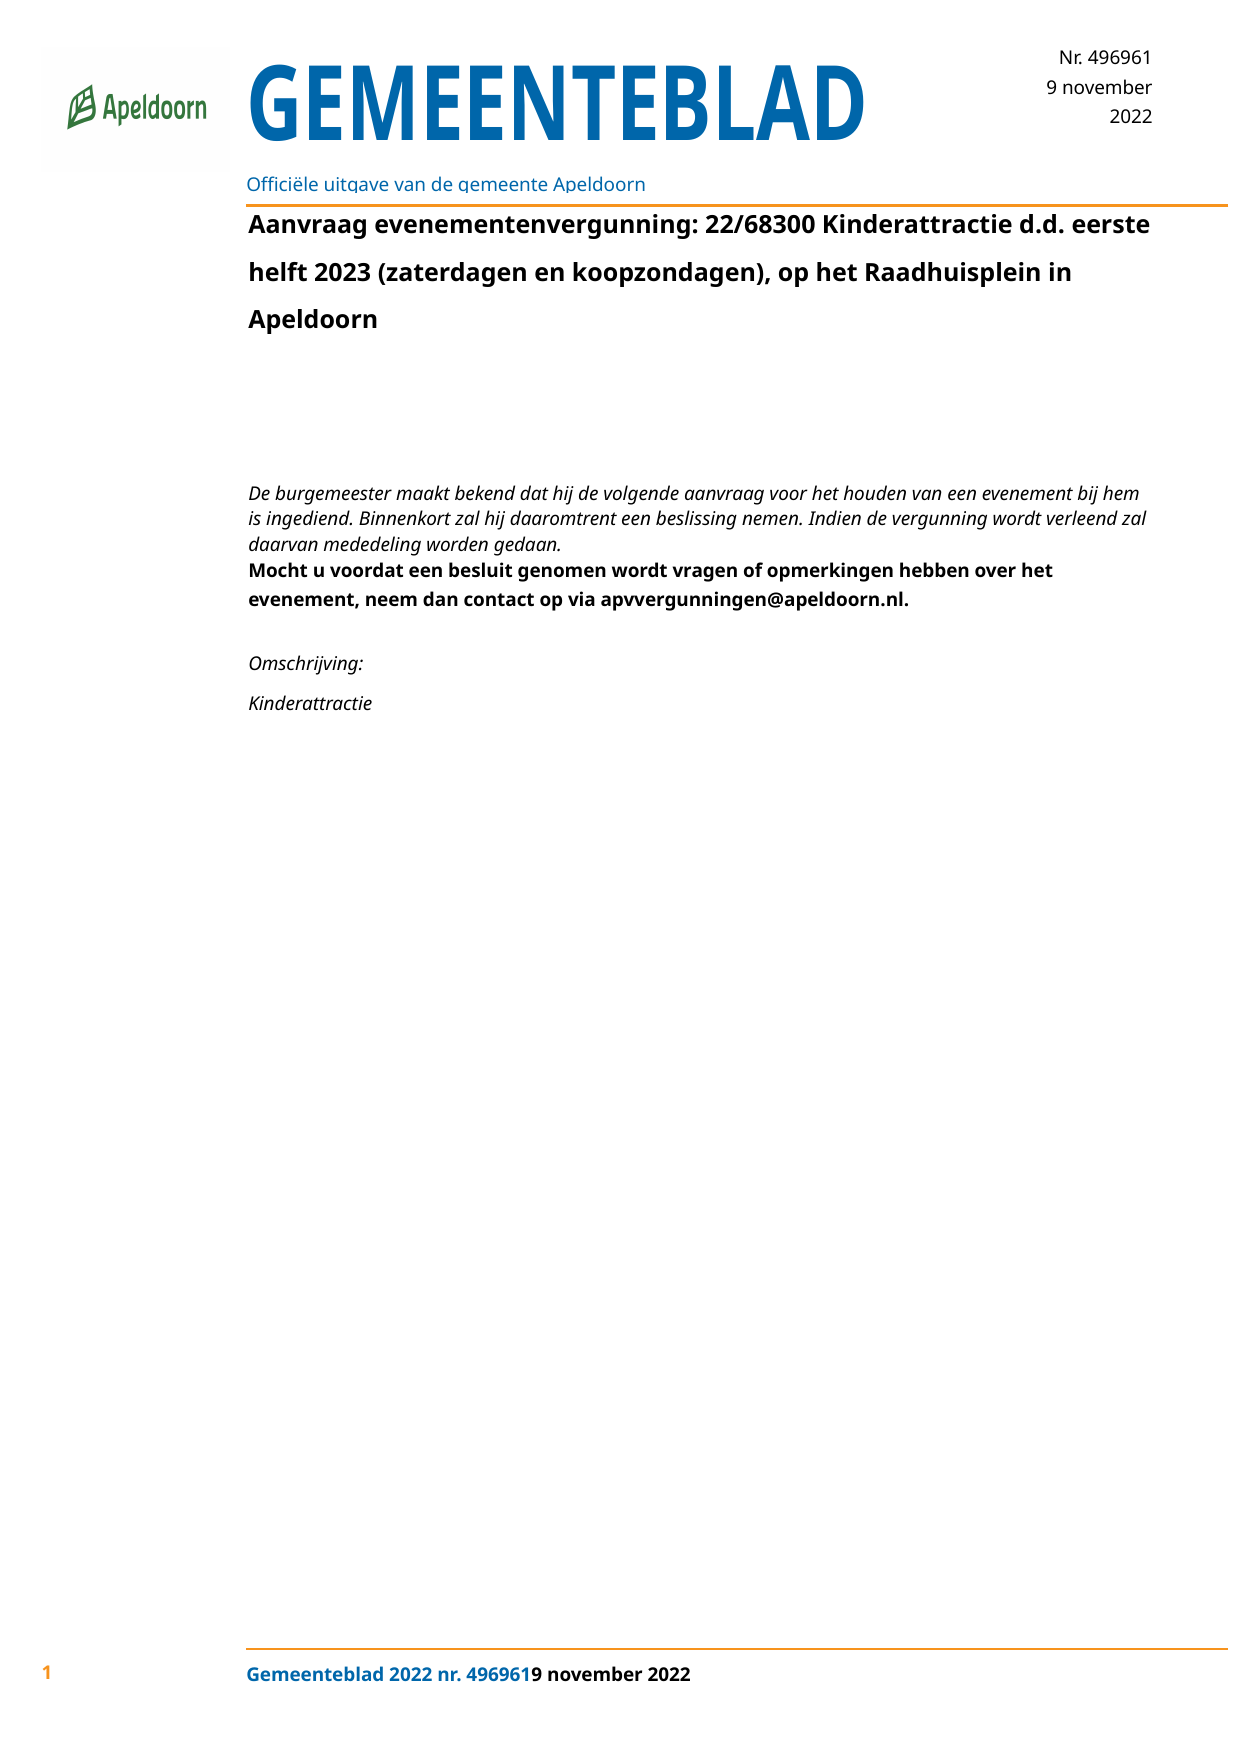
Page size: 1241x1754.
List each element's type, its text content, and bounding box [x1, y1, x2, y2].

text Aanvraag evenementenvergunning: 22/68300 Kinderattractie d.d. eerste helft 2023 (zaterdagen en koopzondagen), op het Raadhuisplein in Apeldoorn [248, 207, 1152, 336]
text Kinderattractie [248, 690, 1152, 716]
picture [41, 47, 231, 172]
text Mocht u voordat een besluit genomen wordt vragen of opmerkingen hebben over het evenement, neem dan contact op via apvvergunningen@apeldoorn.nl. [248, 557, 1152, 612]
text Omschrijving: [248, 651, 1152, 676]
text De burgemeester maakt bekend dat hij de volgende aanvraag voor het houden van een evenement bij hem is ingediend. Binnenkort zal hij daaromtrent een beslissing nemen. Indien de vergunning wordt verleend zal daarvan mededeling worden gedaan. [248, 480, 1152, 557]
